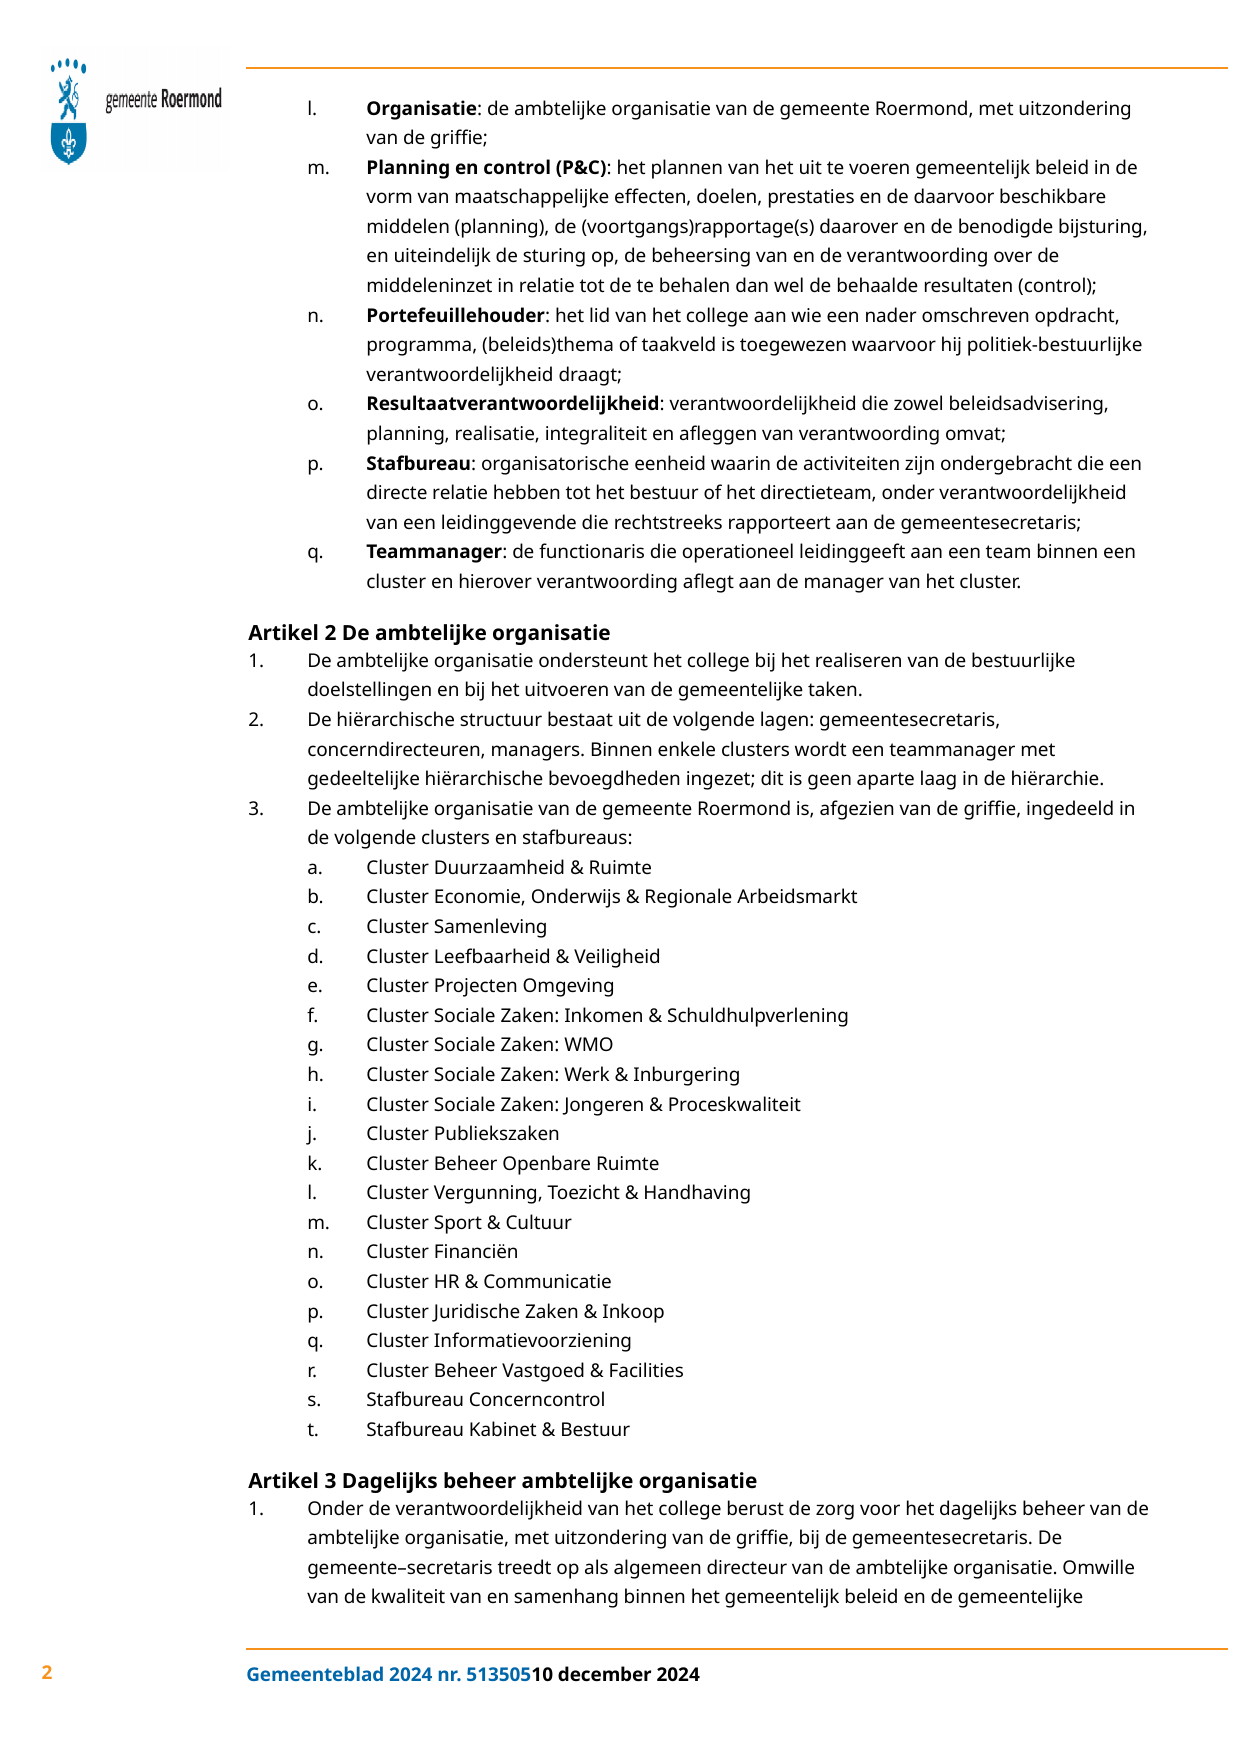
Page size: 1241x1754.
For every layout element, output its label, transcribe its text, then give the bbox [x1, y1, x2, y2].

list Cluster Duurzaamheid & Ruimte [307, 854, 1152, 880]
list Stafbureau: organisatorische eenheid waarin de activiteiten zijn ondergebracht die een directe relatie hebben tot het bestuur of het directieteam, onder verantwoordelijkheid van een leidinggevende die rechtstreeks rapporteert aan de gemeentesecretaris; [307, 450, 1152, 535]
list Resultaatverantwoordelijkheid: verantwoordelijkheid die zowel beleidsadvisering, planning, realisatie, integraliteit en afleggen van verantwoording omvat; [307, 391, 1152, 446]
text Artikel 2 De ambtelijke organisatie [248, 618, 1152, 647]
list Cluster Sociale Zaken: Jongeren & Proceskwaliteit [307, 1091, 1152, 1116]
list Cluster Sociale Zaken: WMO [307, 1032, 1152, 1057]
list Organisatie: de ambtelijke organisatie van de gemeente Roermond, met uitzondering van de griffie; [307, 95, 1152, 150]
list Cluster Sport & Cultuur [307, 1209, 1152, 1235]
list De ambtelijke organisatie van de gemeente Roermond is, afgezien van de griffie, ingedeeld in de volgende clusters en stafbureaus: [248, 795, 1152, 850]
list Stafbureau Kabinet & Bestuur [307, 1416, 1152, 1442]
list Cluster HR & Communicatie [307, 1268, 1152, 1294]
list Planning en control (P&C): het plannen van het uit te voeren gemeentelijk beleid in de vorm van maatschappelijke effecten, doelen, prestaties en de daarvoor beschikbare middelen (planning), de (voortgangs)rapportage(s) daarover en de benodigde bijsturing, en uiteindelijk de sturing op, de beheersing van en de verantwoording over de middeleninzet in relatie tot de te behalen dan wel de behaalde resultaten (control); [307, 154, 1152, 298]
list Cluster Juridische Zaken & Inkoop [307, 1298, 1152, 1323]
list De hiërarchische structuur bestaat uit de volgende lagen: gemeentesecretaris, concerndirecteuren, managers. Binnen enkele clusters wordt een teammanager met gedeeltelijke hiërarchische bevoegdheden ingezet; dit is geen aparte laag in de hiërarchie. [248, 706, 1152, 791]
list Cluster Leefbaarheid & Veiligheid [307, 943, 1152, 968]
list Stafbureau Concerncontrol [307, 1387, 1152, 1412]
list Cluster Beheer Vastgoed & Facilities [307, 1357, 1152, 1383]
list De ambtelijke organisatie ondersteunt het college bij het realiseren van de bestuurlijke doelstellingen en bij het uitvoeren van de gemeentelijke taken. [248, 647, 1152, 702]
picture [41, 47, 231, 172]
list Cluster Samenleving [307, 913, 1152, 939]
list Cluster Informatievoorziening [307, 1327, 1152, 1353]
list Cluster Publiekszaken [307, 1120, 1152, 1146]
list Cluster Beheer Openbare Ruimte [307, 1150, 1152, 1176]
list Cluster Vergunning, Toezicht & Handhaving [307, 1179, 1152, 1205]
list Cluster Financiën [307, 1239, 1152, 1264]
list Cluster Projecten Omgeving [307, 972, 1152, 998]
list Cluster Sociale Zaken: Inkomen & Schuldhulpverlening [307, 1002, 1152, 1028]
list Cluster Sociale Zaken: Werk & Inburgering [307, 1061, 1152, 1087]
text Artikel 3 Dagelijks beheer ambtelijke organisatie [248, 1467, 1152, 1495]
list Cluster Economie, Onderwijs & Regionale Arbeidsmarkt [307, 884, 1152, 909]
list Portefeuillehouder: het lid van het college aan wie een nader omschreven opdracht, programma, (beleids)thema of taakveld is toegewezen waarvoor hij politiek-bestuurlijke verantwoordelijkheid draagt; [307, 302, 1152, 387]
list Teammanager: de functionaris die operationeel leidinggeeft aan een team binnen een cluster en hierover verantwoording aflegt aan de manager van het cluster. [307, 538, 1152, 594]
list Onder de verantwoordelijkheid van het college berust de zorg voor het dagelijks beheer van de ambtelijke organisatie, met uitzondering van de griffie, bij de gemeentesecretaris. De gemeente–secretaris treedt op als algemeen directeur van de ambtelijke organisatie. Omwille van de kwaliteit van en samenhang binnen het gemeentelijk beleid en de gemeentelijke [248, 1495, 1152, 1609]
